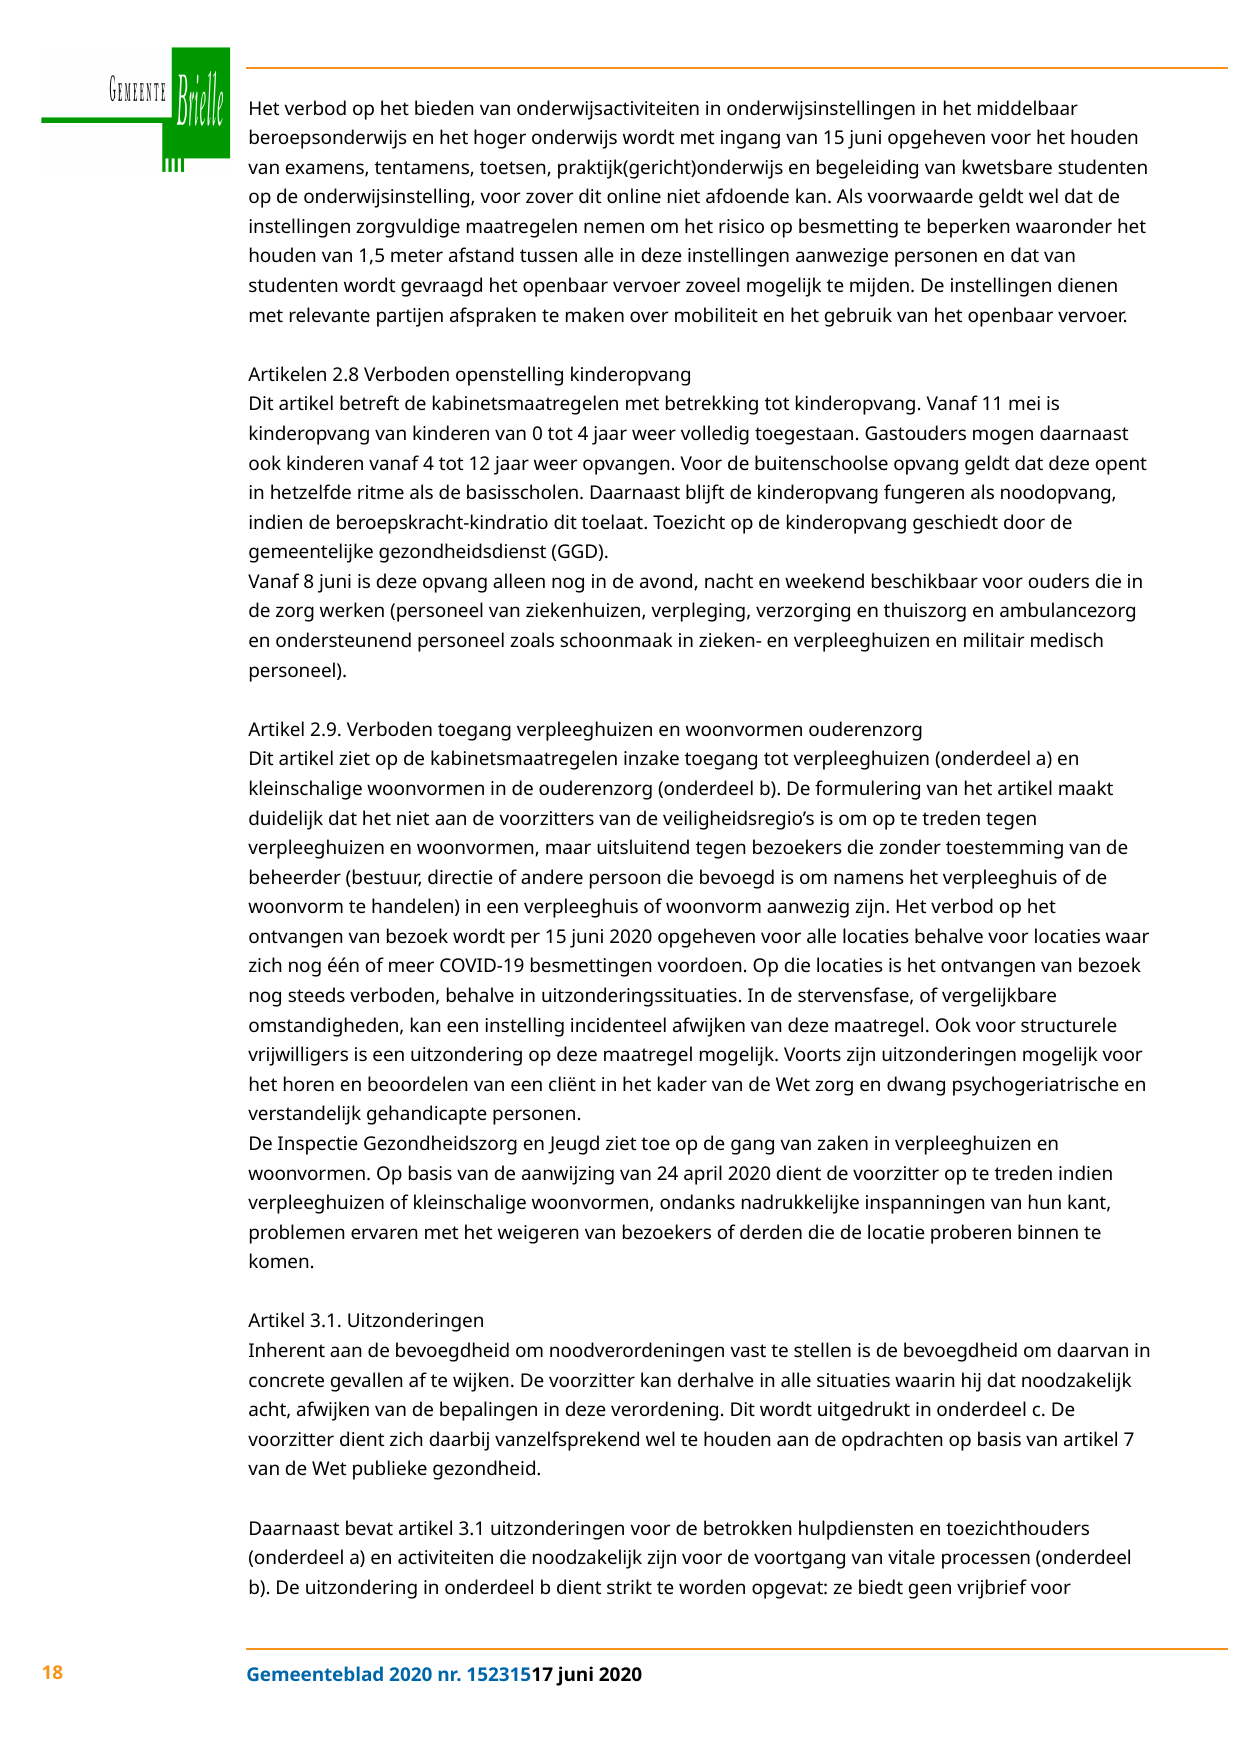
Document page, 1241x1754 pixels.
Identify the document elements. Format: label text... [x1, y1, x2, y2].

text Artikelen 2.8 Verboden openstelling kinderopvang [248, 361, 1152, 387]
text Vanaf 8 juni is deze opvang alleen nog in de avond, nacht en weekend beschikbaar voor ouders die in de zorg werken (personeel van ziekenhuizen, verpleging, verzorging en thuiszorg en ambulancezorg en ondersteunend personeel zoals schoonmaak in zieken- en verpleeghuizen en militair medisch personeel). [248, 568, 1152, 683]
picture [41, 47, 231, 172]
text Artikel 3.1. Uitzonderingen [248, 1308, 1152, 1333]
text Dit artikel betreft de kabinetsmaatregelen met betrekking tot kinderopvang. Vanaf 11 mei is kinderopvang van kinderen van 0 tot 4 jaar weer volledig toegestaan. Gastouders mogen daarnaast ook kinderen vanaf 4 tot 12 jaar weer opvangen. Voor de buitenschoolse opvang geldt dat deze opent in hetzelfde ritme als de basisscholen. Daarnaast blijft de kinderopvang fungeren als noodopvang, indien de beroepskracht-kindratio dit toelaat. Toezicht op de kinderopvang geschiedt door de gemeentelijke gezondheidsdienst (GGD). [248, 391, 1152, 564]
text Daarnaast bevat artikel 3.1 uitzonderingen voor de betrokken hulpdiensten en toezichthouders (onderdeel a) en activiteiten die noodzakelijk zijn voor de voortgang van vitale processen (onderdeel b). De uitzondering in onderdeel b dient strikt te worden opgevat: ze biedt geen vrijbrief voor [248, 1515, 1152, 1600]
text Het verbod op het bieden van onderwijsactiviteiten in onderwijsinstellingen in het middelbaar beroepsonderwijs en het hoger onderwijs wordt met ingang van 15 juni opgeheven voor het houden van examens, tentamens, toetsen, praktijk(gericht)onderwijs en begeleiding van kwetsbare studenten op de onderwijsinstelling, voor zover dit online niet afdoende kan. Als voorwaarde geldt wel dat de instellingen zorgvuldige maatregelen nemen om het risico op besmetting te beperken waaronder het houden van 1,5 meter afstand tussen alle in deze instellingen aanwezige personen en dat van studenten wordt gevraagd het openbaar vervoer zoveel mogelijk te mijden. De instellingen dienen met relevante partijen afspraken te maken over mobiliteit en het gebruik van het openbaar vervoer. [248, 95, 1152, 328]
text Inherent aan de bevoegdheid om noodverordeningen vast te stellen is de bevoegdheid om daarvan in concrete gevallen af te wijken. De voorzitter kan derhalve in alle situaties waarin hij dat noodzakelijk acht, afwijken van de bepalingen in deze verordening. Dit wordt uitgedrukt in onderdeel c. De voorzitter dient zich daarbij vanzelfsprekend wel te houden aan de opdrachten op basis van artikel 7 van de Wet publieke gezondheid. [248, 1337, 1152, 1481]
text Artikel 2.9. Verboden toegang verpleeghuizen en woonvormen ouderenzorg [248, 716, 1152, 742]
text De Inspectie Gezondheidszorg en Jeugd ziet toe op de gang van zaken in verpleeghuizen en woonvormen. Op basis van de aanwijzing van 24 april 2020 dient de voorzitter op te treden indien verpleeghuizen of kleinschalige woonvormen, ondanks nadrukkelijke inspanningen van hun kant, problemen ervaren met het weigeren van bezoekers of derden die de locatie proberen binnen te komen. [248, 1130, 1152, 1274]
text Dit artikel ziet op de kabinetsmaatregelen inzake toegang tot verpleeghuizen (onderdeel a) en kleinschalige woonvormen in de ouderenzorg (onderdeel b). De formulering van het artikel maakt duidelijk dat het niet aan de voorzitters van de veiligheidsregio’s is om op te treden tegen verpleeghuizen en woonvormen, maar uitsluitend tegen bezoekers die zonder toestemming van de beheerder (bestuur, directie of andere persoon die bevoegd is om namens het verpleeghuis of de woonvorm te handelen) in een verpleeghuis of woonvorm aanwezig zijn. Het verbod op het ontvangen van bezoek wordt per 15 juni 2020 opgeheven voor alle locaties behalve voor locaties waar zich nog één of meer COVID-19 besmettingen voordoen. Op die locaties is het ontvangen van bezoek nog steeds verboden, behalve in uitzonderingssituaties. In de stervensfase, of vergelijkbare omstandigheden, kan een instelling incidenteel afwijken van deze maatregel. Ook voor structurele vrijwilligers is een uitzondering op deze maatregel mogelijk. Voorts zijn uitzonderingen mogelijk voor het horen en beoordelen van een cliënt in het kader van de Wet zorg en dwang psychogeriatrische en verstandelijk gehandicapte personen. [248, 746, 1152, 1126]
